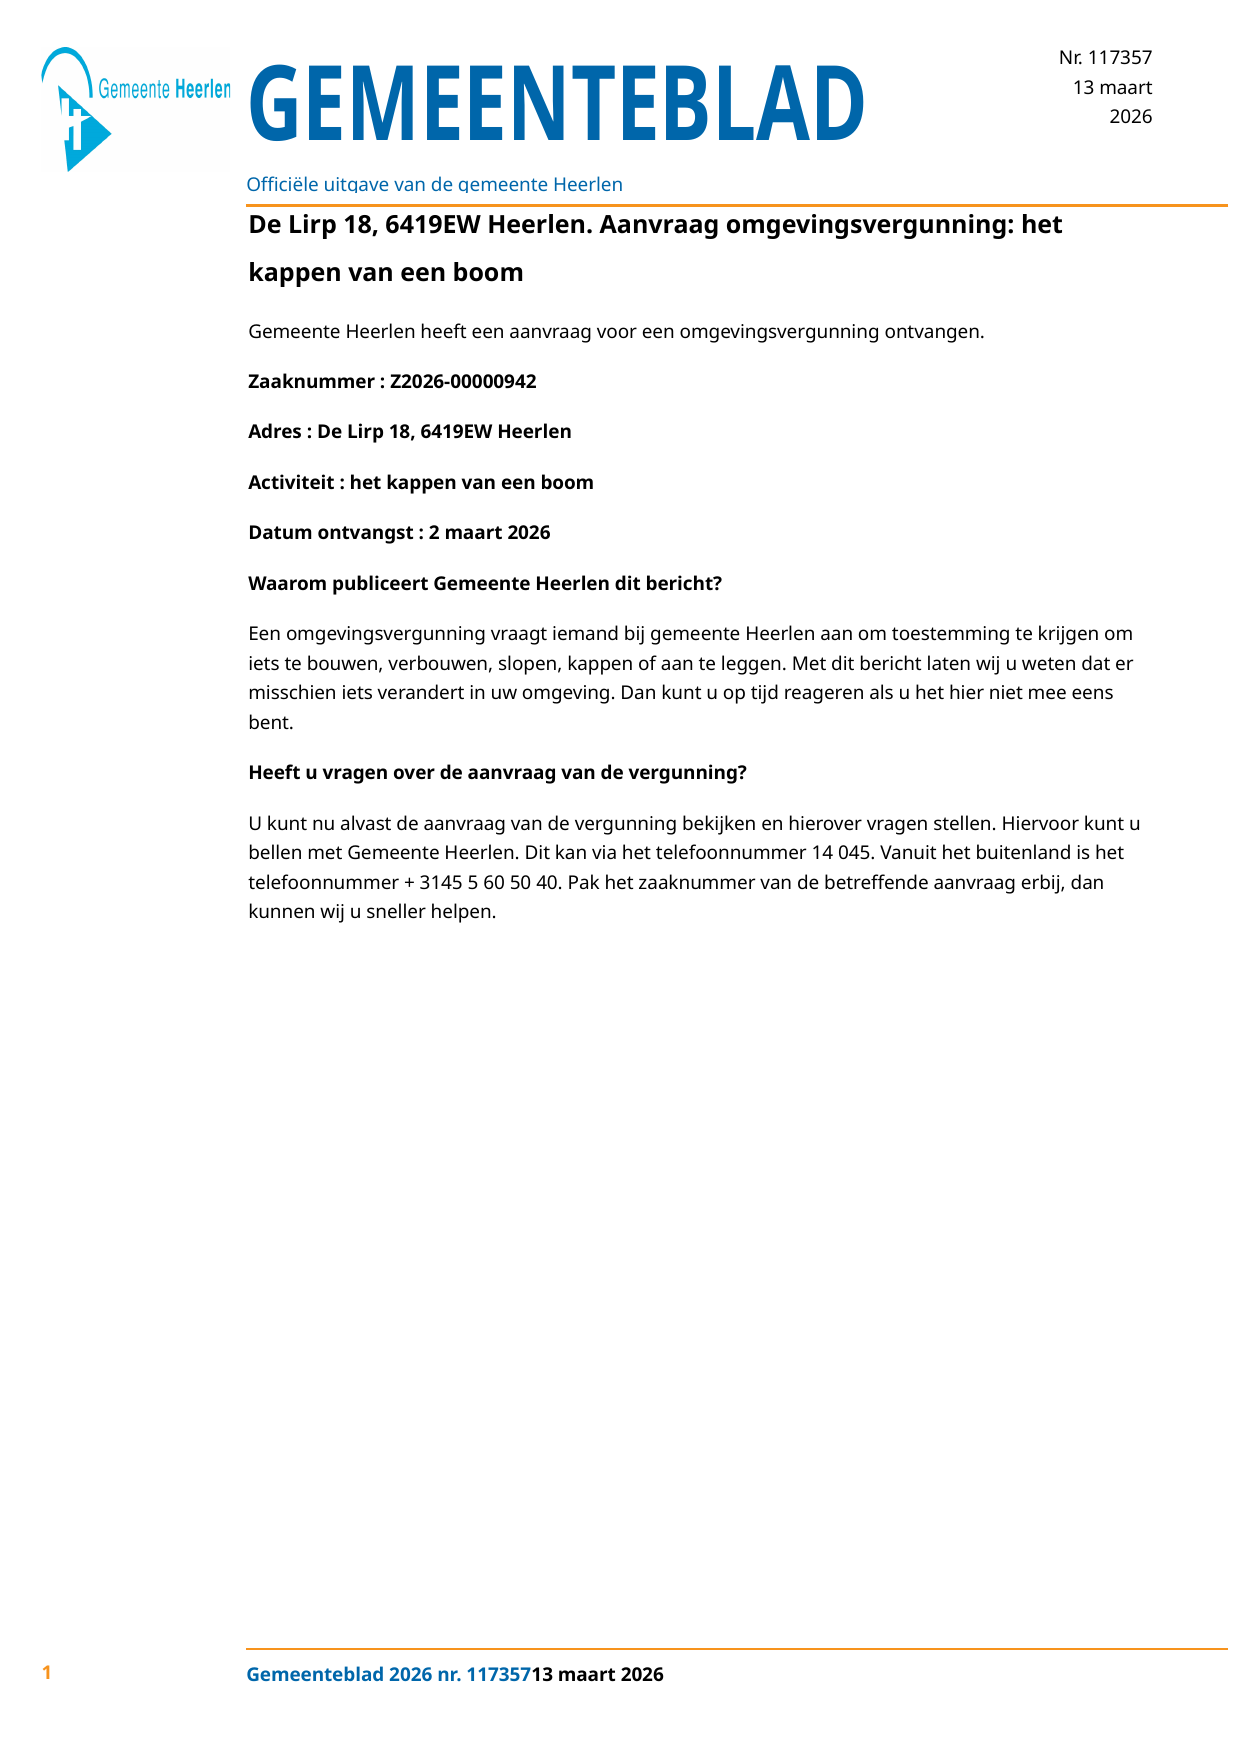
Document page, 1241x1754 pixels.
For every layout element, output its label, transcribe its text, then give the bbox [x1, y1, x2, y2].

text Waarom publiceert Gemeente Heerlen dit bericht? [248, 570, 1152, 596]
text Heeft u vragen over de aanvraag van de vergunning? [248, 759, 1152, 785]
text De Lirp 18, 6419EW Heerlen. Aanvraag omgevingsvergunning: het kappen van een boom [248, 207, 1152, 288]
text Datum ontvangst : 2 maart 2026 [248, 519, 1152, 545]
text U kunt nu alvast de aanvraag van de vergunning bekijken en hierover vragen stellen. Hiervoor kunt u bellen met Gemeente Heerlen. Dit kan via het telefoonnummer 14 045. Vanuit het buitenland is het telefoonnummer + 3145 5 60 50 40. Pak het zaaknummer van de betreffende aanvraag erbij, dan kunnen wij u sneller helpen. [248, 810, 1152, 924]
text Gemeente Heerlen heeft een aanvraag voor een omgevingsvergunning ontvangen. [248, 318, 1152, 344]
text Activiteit : het kappen van een boom [248, 469, 1152, 495]
picture [41, 47, 231, 172]
text Zaaknummer : Z2026-00000942 [248, 368, 1152, 394]
text Adres : De Lirp 18, 6419EW Heerlen [248, 419, 1152, 444]
text Een omgevingsvergunning vraagt iemand bij gemeente Heerlen aan om toestemming te krijgen om iets te bouwen, verbouwen, slopen, kappen of aan te leggen. Met dit bericht laten wij u weten dat er misschien iets verandert in uw omgeving. Dan kunt u op tijd reageren als u het hier niet mee eens bent. [248, 620, 1152, 735]
picture [41, 47, 59, 70]
